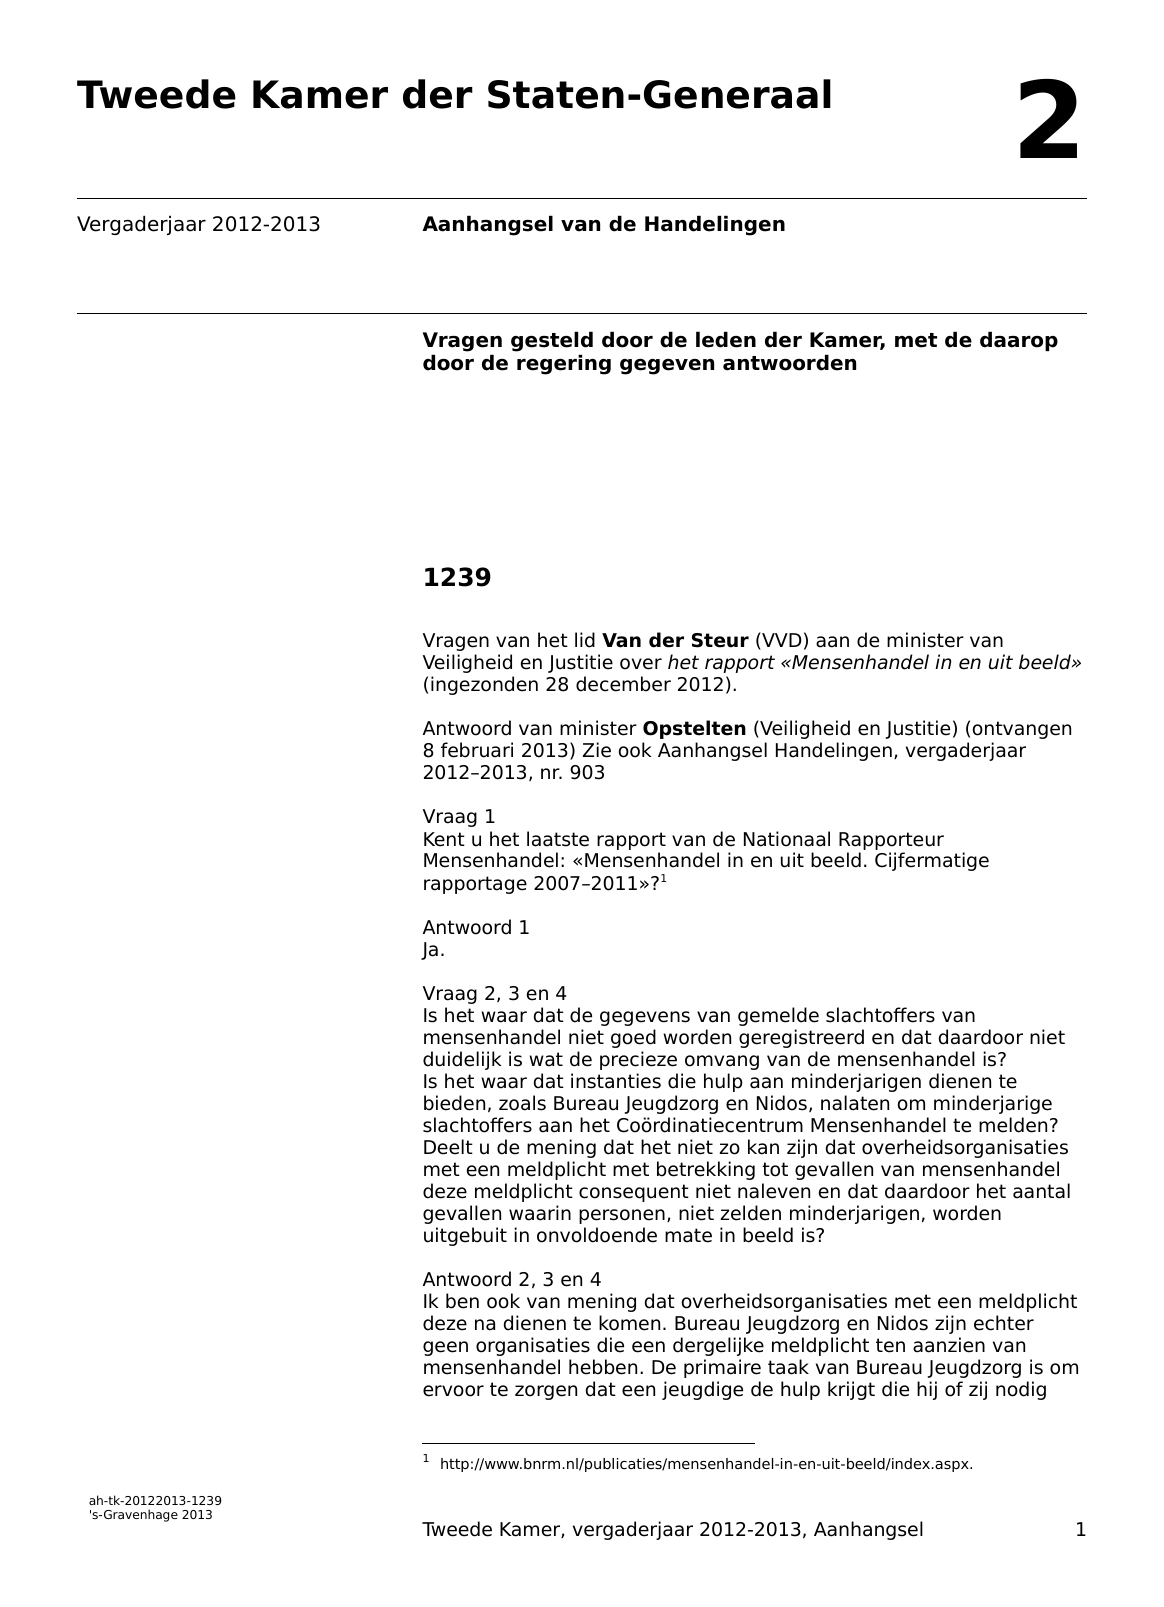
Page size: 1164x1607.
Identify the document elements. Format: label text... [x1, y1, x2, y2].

table_header Tweede Kamer der Staten-Generaal [77, 59, 886, 198]
text Vraag 2, 3 en 4 [422, 983, 1087, 1005]
table_cell [77, 314, 422, 375]
text Antwoord 2, 3 en 4 [422, 1269, 1087, 1291]
text Is het waar dat instanties die hulp aan minderjarigen dienen te bieden, zoals Bureau Jeugdzorg en Nidos, nalaten om minderjarige slachtoffers aan het Coördinatiecentrum Mensenhandel te melden? [422, 1071, 1087, 1137]
table_header 2 [886, 59, 1087, 198]
table_cell Vergaderjaar 2012-2013 [77, 199, 422, 313]
text Deelt u de mening dat het niet zo kan zijn dat overheidsorganisaties met een meldplicht met betrekking tot gevallen van mensenhandel deze meldplicht consequent niet naleven en dat daardoor het aantal gevallen waarin personen, niet zelden minderjarigen, worden uitgebuit in onvoldoende mate in beeld is? [422, 1137, 1087, 1246]
text 's-Gravenhage 2013 [88, 1508, 323, 1522]
text Vragen van het lid Van der Steur (VVD) aan de minister van Veiligheid en Justitie over het rapport «Mensenhandel in en uit beeld» (ingezonden 28 december 2012). [422, 630, 1087, 696]
table_cell Aanhangsel van de Handelingen [422, 199, 1087, 313]
text 1239 [422, 563, 1087, 592]
text Ik ben ook van mening dat overheidsorganisaties met een meldplicht deze na dienen te komen. Bureau Jeugdzorg en Nidos zijn echter geen organisaties die een dergelijke meldplicht ten aanzien van mensenhandel hebben. De primaire taak van Bureau Jeugdzorg is om ervoor te zorgen dat een jeugdige de hulp krijgt die hij of zij nodig [422, 1291, 1087, 1401]
text Ja. [422, 938, 1087, 961]
table_cell Vragen gesteld door de leden der Kamer, met de daarop door de regering gegeven antwoorden [422, 314, 1087, 375]
text Vraag 1 [422, 806, 1087, 828]
text Kent u het laatste rapport van de Nationaal Rapporteur Mensenhandel: «Mensenhandel in en uit beeld. Cijfermatige rapportage 2007–2011»? [422, 828, 1087, 894]
text Antwoord 1 [422, 917, 1087, 938]
text http://www.bnrm.nl/publicaties/mensenhandel-in-en-uit-beeld/index.aspx. [422, 1452, 1087, 1474]
text Is het waar dat de gegevens van gemelde slachtoffers van mensenhandel niet goed worden geregistreerd en dat daardoor niet duidelijk is wat de precieze omvang van de mensenhandel is? [422, 1005, 1087, 1071]
text ah-tk-20122013-1239 [88, 1494, 323, 1508]
text Antwoord van minister Opstelten (Veiligheid en Justitie) (ontvangen 8 februari 2013) Zie ook Aanhangsel Handelingen, vergaderjaar 2012–2013, nr. 903 [422, 718, 1087, 784]
